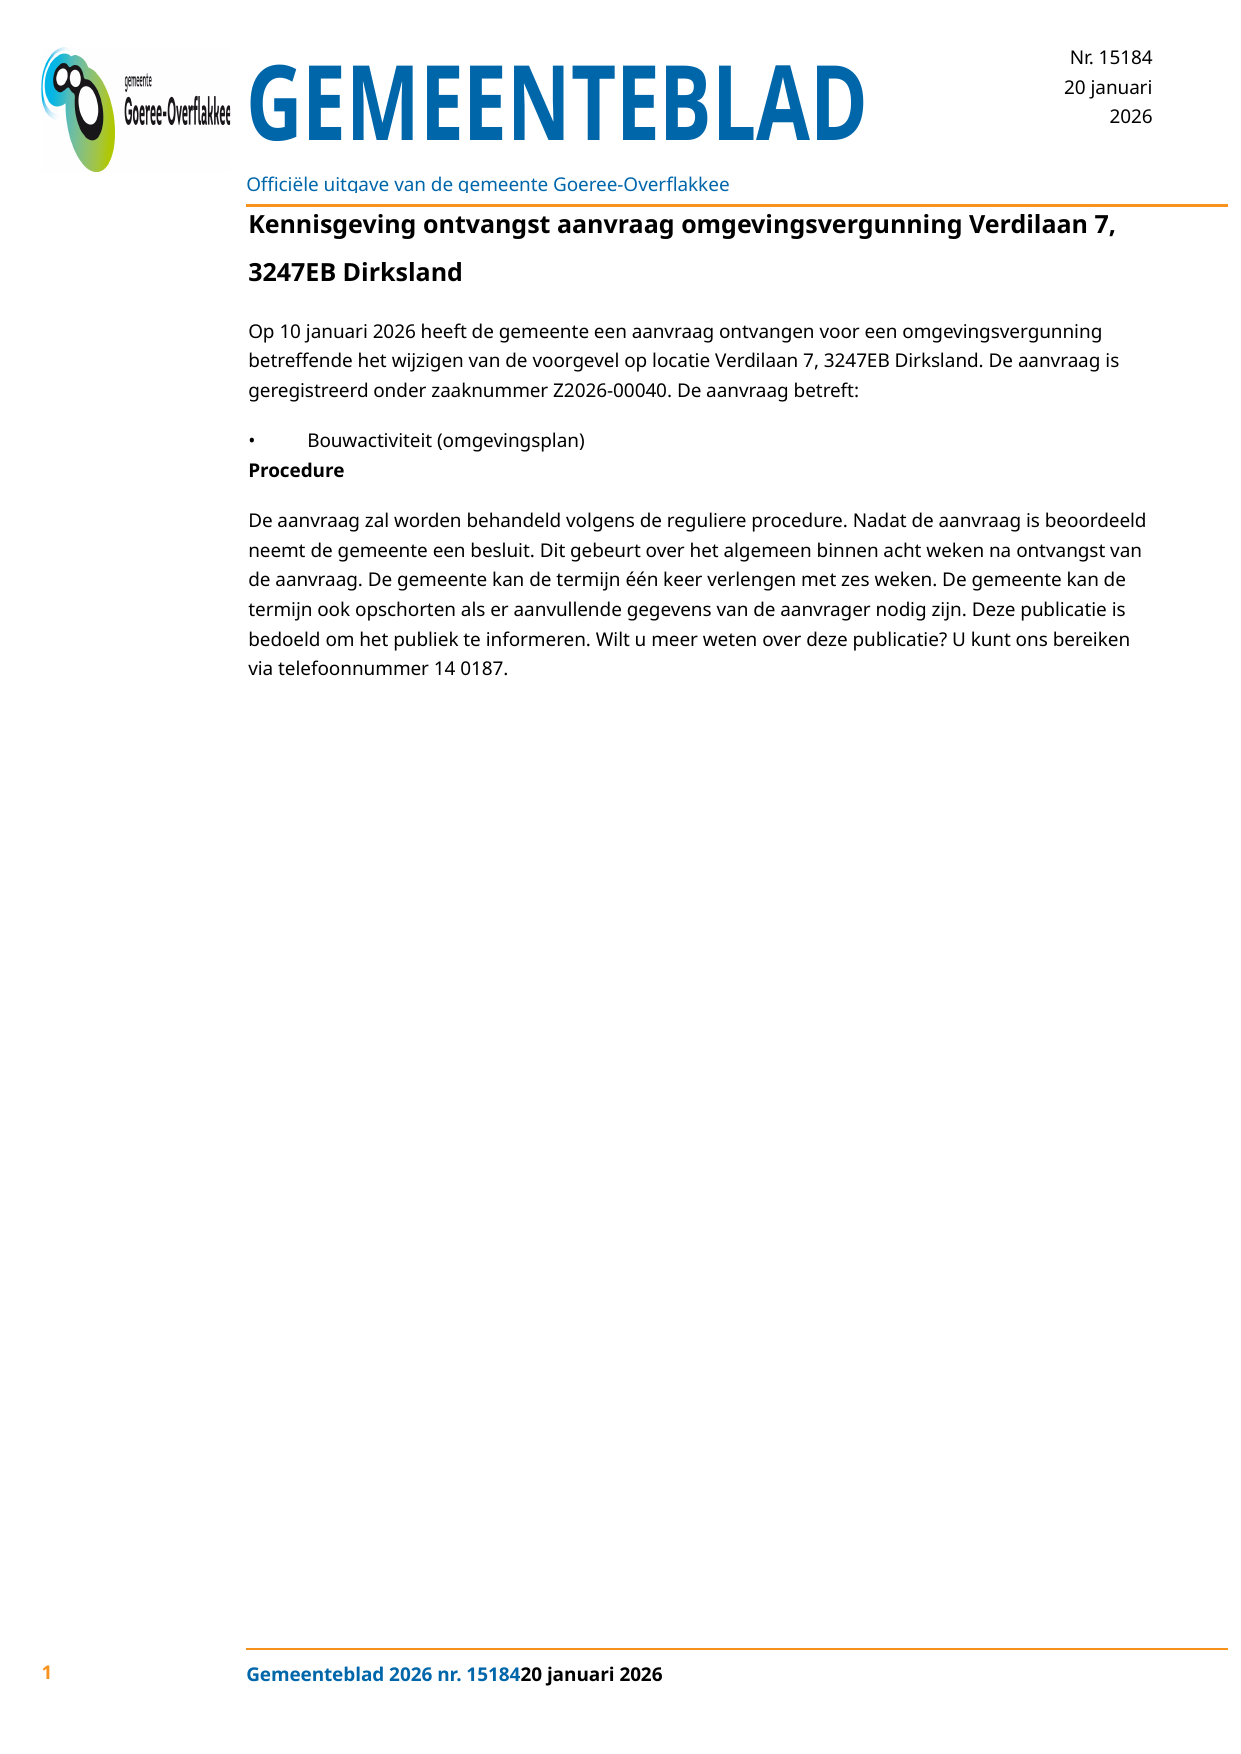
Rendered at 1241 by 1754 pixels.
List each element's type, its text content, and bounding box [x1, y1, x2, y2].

text Op 10 januari 2026 heeft de gemeente een aanvraag ontvangen voor een omgevingsvergunning betreffende het wijzigen van de voorgevel op locatie Verdilaan 7, 3247EB Dirksland. De aanvraag is geregistreerd onder zaaknummer Z2026-00040. De aanvraag betreft: [248, 318, 1152, 403]
list Bouwactiviteit (omgevingsplan) [248, 427, 1152, 453]
picture [41, 47, 231, 172]
text Procedure [248, 457, 1152, 483]
text Kennisgeving ontvangst aanvraag omgevingsvergunning Verdilaan 7, 3247EB Dirksland [248, 207, 1152, 288]
text De aanvraag zal worden behandeld volgens de reguliere procedure. Nadat de aanvraag is beoordeeld neemt de gemeente een besluit. Dit gebeurt over het algemeen binnen acht weken na ontvangst van de aanvraag. De gemeente kan de termijn één keer verlengen met zes weken. De gemeente kan de termijn ook opschorten als er aanvullende gegevens van de aanvrager nodig zijn. Deze publicatie is bedoeld om het publiek te informeren. Wilt u meer weten over deze publicatie? U kunt ons bereiken via telefoonnummer 14 0187. [248, 507, 1152, 681]
